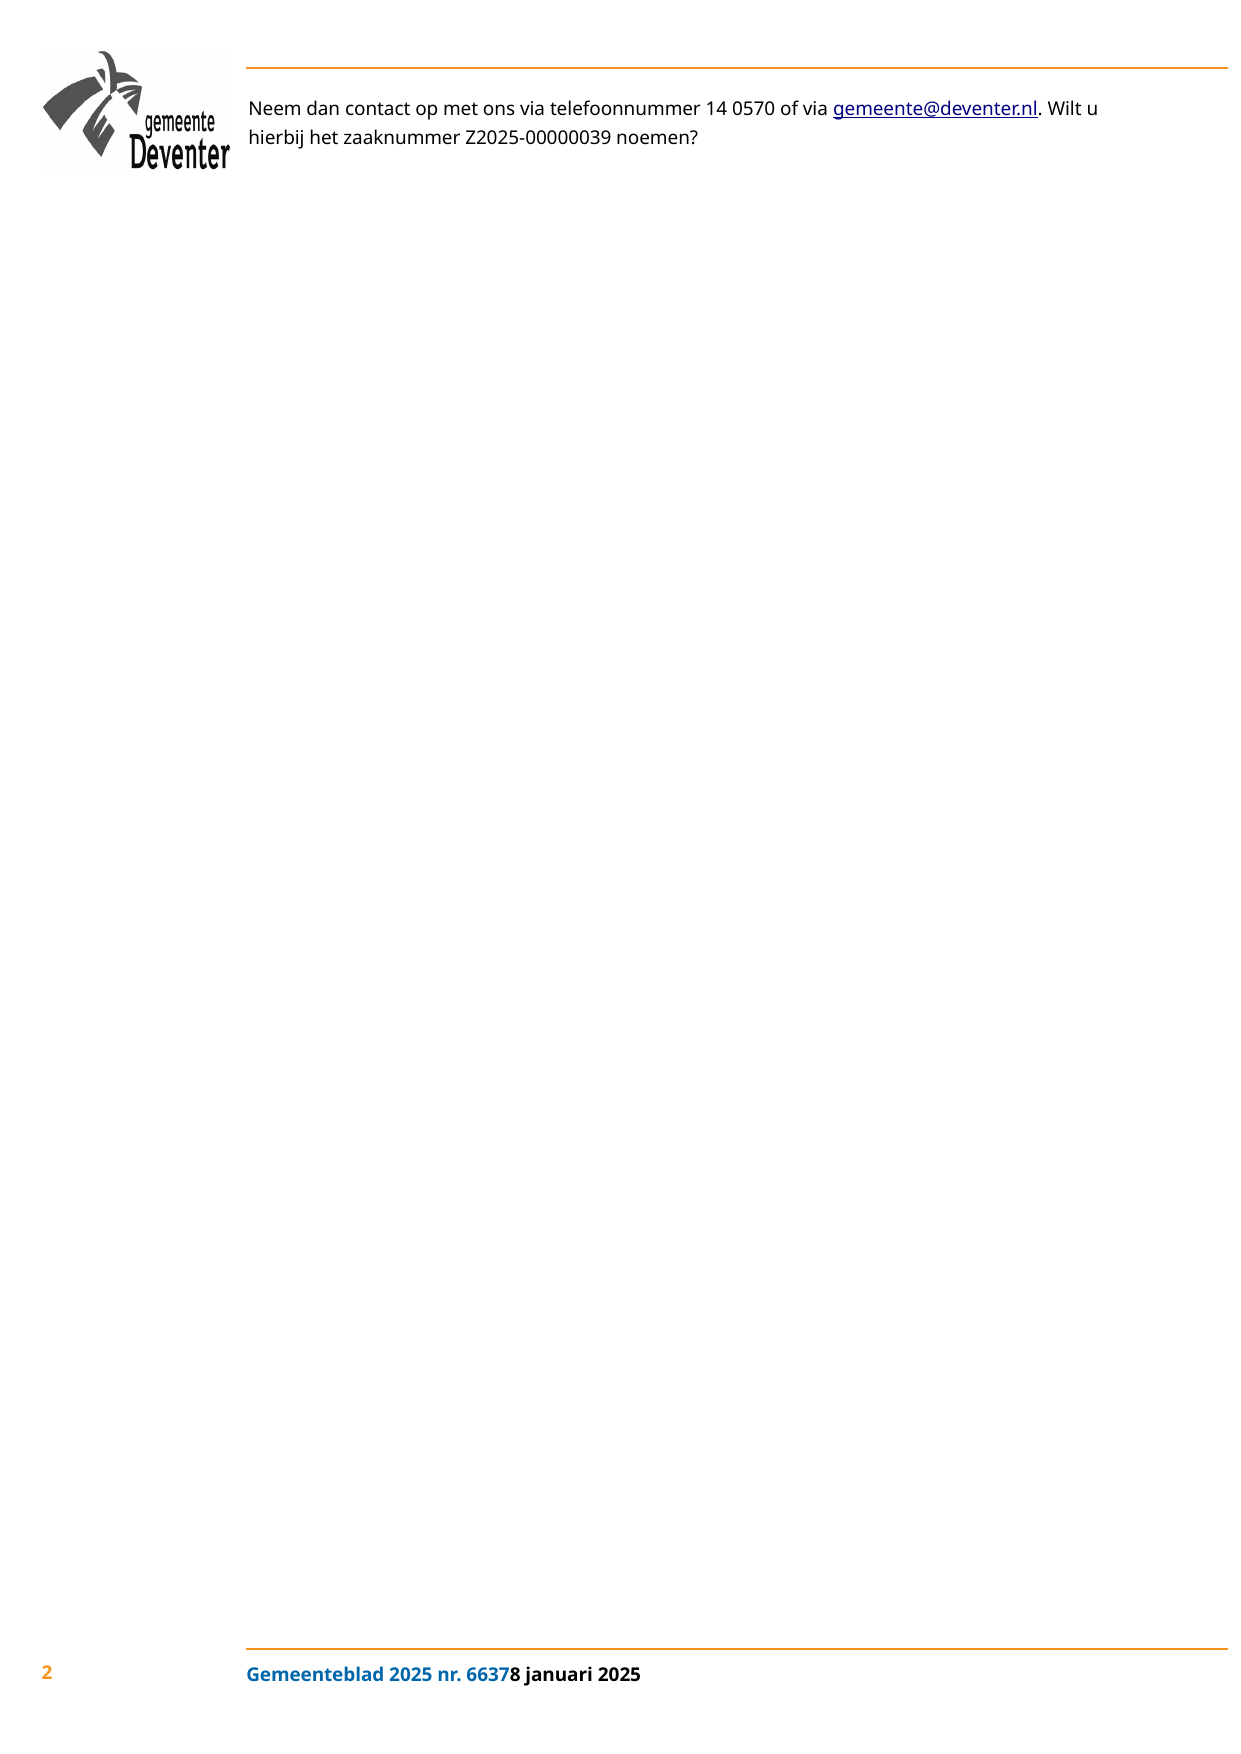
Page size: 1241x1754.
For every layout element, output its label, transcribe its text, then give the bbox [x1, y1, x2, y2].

picture [41, 47, 231, 172]
text Neem dan contact op met ons via telefoonnummer 14 0570 of via gemeente@deventer.nl. Wilt u hierbij het zaaknummer Z2025-00000039 noemen? [248, 95, 1152, 150]
